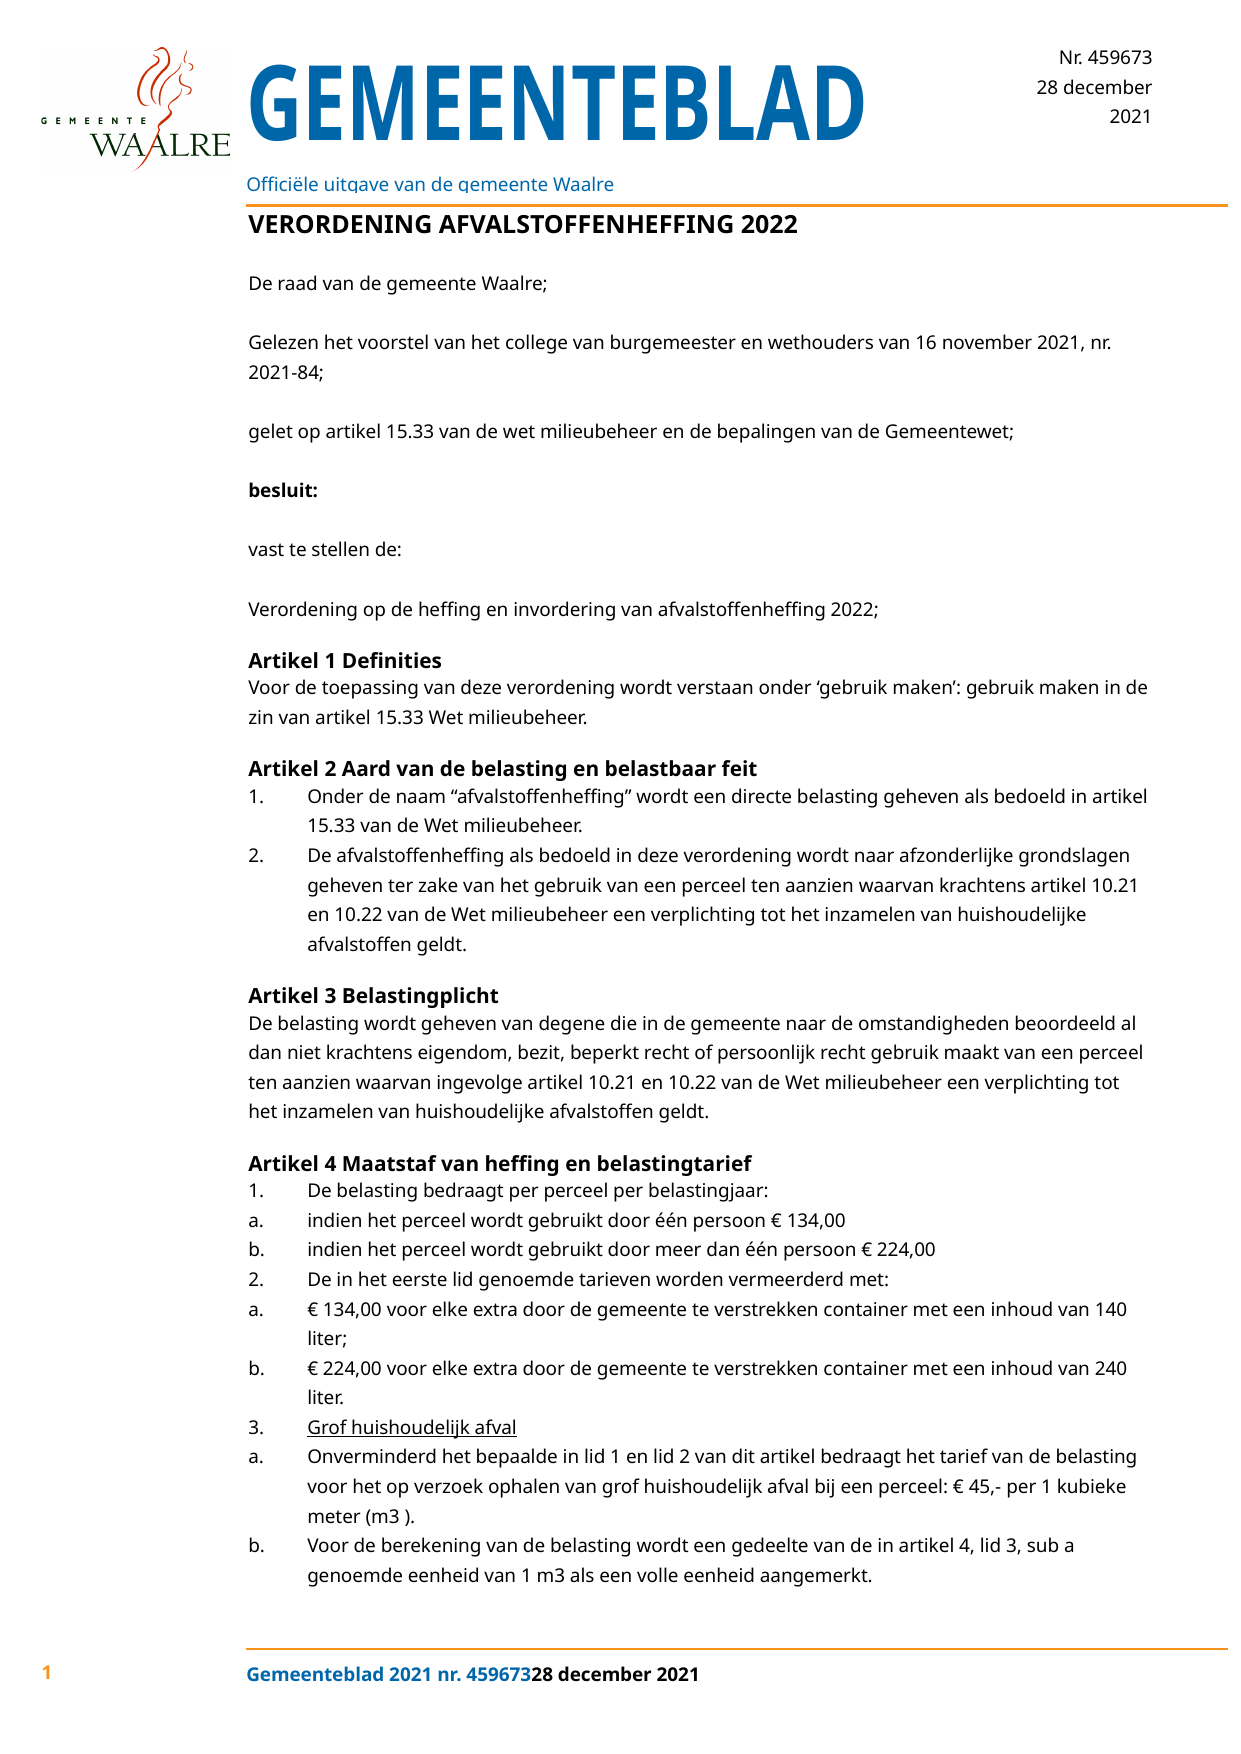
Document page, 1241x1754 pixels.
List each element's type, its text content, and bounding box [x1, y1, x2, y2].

list De in het eerste lid genoemde tarieven worden vermeerderd met: [248, 1266, 1152, 1292]
list De belasting bedraagt per perceel per belastingjaar: [248, 1177, 1152, 1203]
list € 134,00 voor elke extra door de gemeente te verstrekken container met een inhoud van 140 liter; [248, 1296, 1152, 1351]
list Voor de berekening van de belasting wordt een gedeelte van de in artikel 4, lid 3, sub a genoemde eenheid van 1 m3 als een volle eenheid aangemerkt. [248, 1532, 1152, 1588]
list Grof huishoudelijk afval [248, 1414, 1152, 1440]
list indien het perceel wordt gebruikt door meer dan één persoon € 224,00 [248, 1237, 1152, 1262]
text De raad van de gemeente Waalre; [248, 270, 1152, 296]
picture [41, 47, 231, 172]
list € 224,00 voor elke extra door de gemeente te verstrekken container met een inhoud van 240 liter. [248, 1355, 1152, 1410]
text Artikel 2 Aard van de belasting en belastbaar feit [248, 754, 1152, 783]
text Artikel 1 Definities [248, 646, 1152, 674]
text De belasting wordt geheven van degene die in de gemeente naar de omstandigheden beoordeeld al dan niet krachtens eigendom, bezit, beperkt recht of persoonlijk recht gebruik maakt van een perceel ten aanzien waarvan ingevolge artikel 10.21 en 10.22 van de Wet milieubeheer een verplichting tot het inzamelen van huishoudelijke afvalstoffen geldt. [248, 1010, 1152, 1124]
text Voor de toepassing van deze verordening wordt verstaan onder ‘gebruik maken’: gebruik maken in de zin van artikel 15.33 Wet milieubeheer. [248, 674, 1152, 730]
text Verordening op de heffing en invordering van afvalstoffenheffing 2022; [248, 596, 1152, 621]
list indien het perceel wordt gebruikt door één persoon € 134,00 [248, 1207, 1152, 1233]
text vast te stellen de: [248, 537, 1152, 562]
list Onverminderd het bepaalde in lid 1 en lid 2 van dit artikel bedraagt het tarief van de belasting voor het op verzoek ophalen van grof huishoudelijk afval bij een perceel: € 45,- per 1 kubieke meter (m3 ). [248, 1444, 1152, 1528]
list Onder de naam “afvalstoffenheffing” wordt een directe belasting geheven als bedoeld in artikel 15.33 van de Wet milieubeheer. [248, 783, 1152, 838]
text besluit: [248, 477, 1152, 503]
text gelet op artikel 15.33 van de wet milieubeheer en de bepalingen van de Gemeentewet; [248, 418, 1152, 444]
list De afvalstoffenheffing als bedoeld in deze verordening wordt naar afzonderlijke grondslagen geheven ter zake van het gebruik van een perceel ten aanzien waarvan krachtens artikel 10.21 en 10.22 van de Wet milieubeheer een verplichting tot het inzamelen van huishoudelijke afvalstoffen geldt. [248, 842, 1152, 957]
text Artikel 4 Maatstaf van heffing en belastingtarief [248, 1149, 1152, 1177]
text VERORDENING AFVALSTOFFENHEFFING 2022 [248, 207, 1152, 241]
text Gelezen het voorstel van het college van burgemeester en wethouders van 16 november 2021, nr. 2021-84; [248, 329, 1152, 385]
text Artikel 3 Belastingplicht [248, 981, 1152, 1010]
